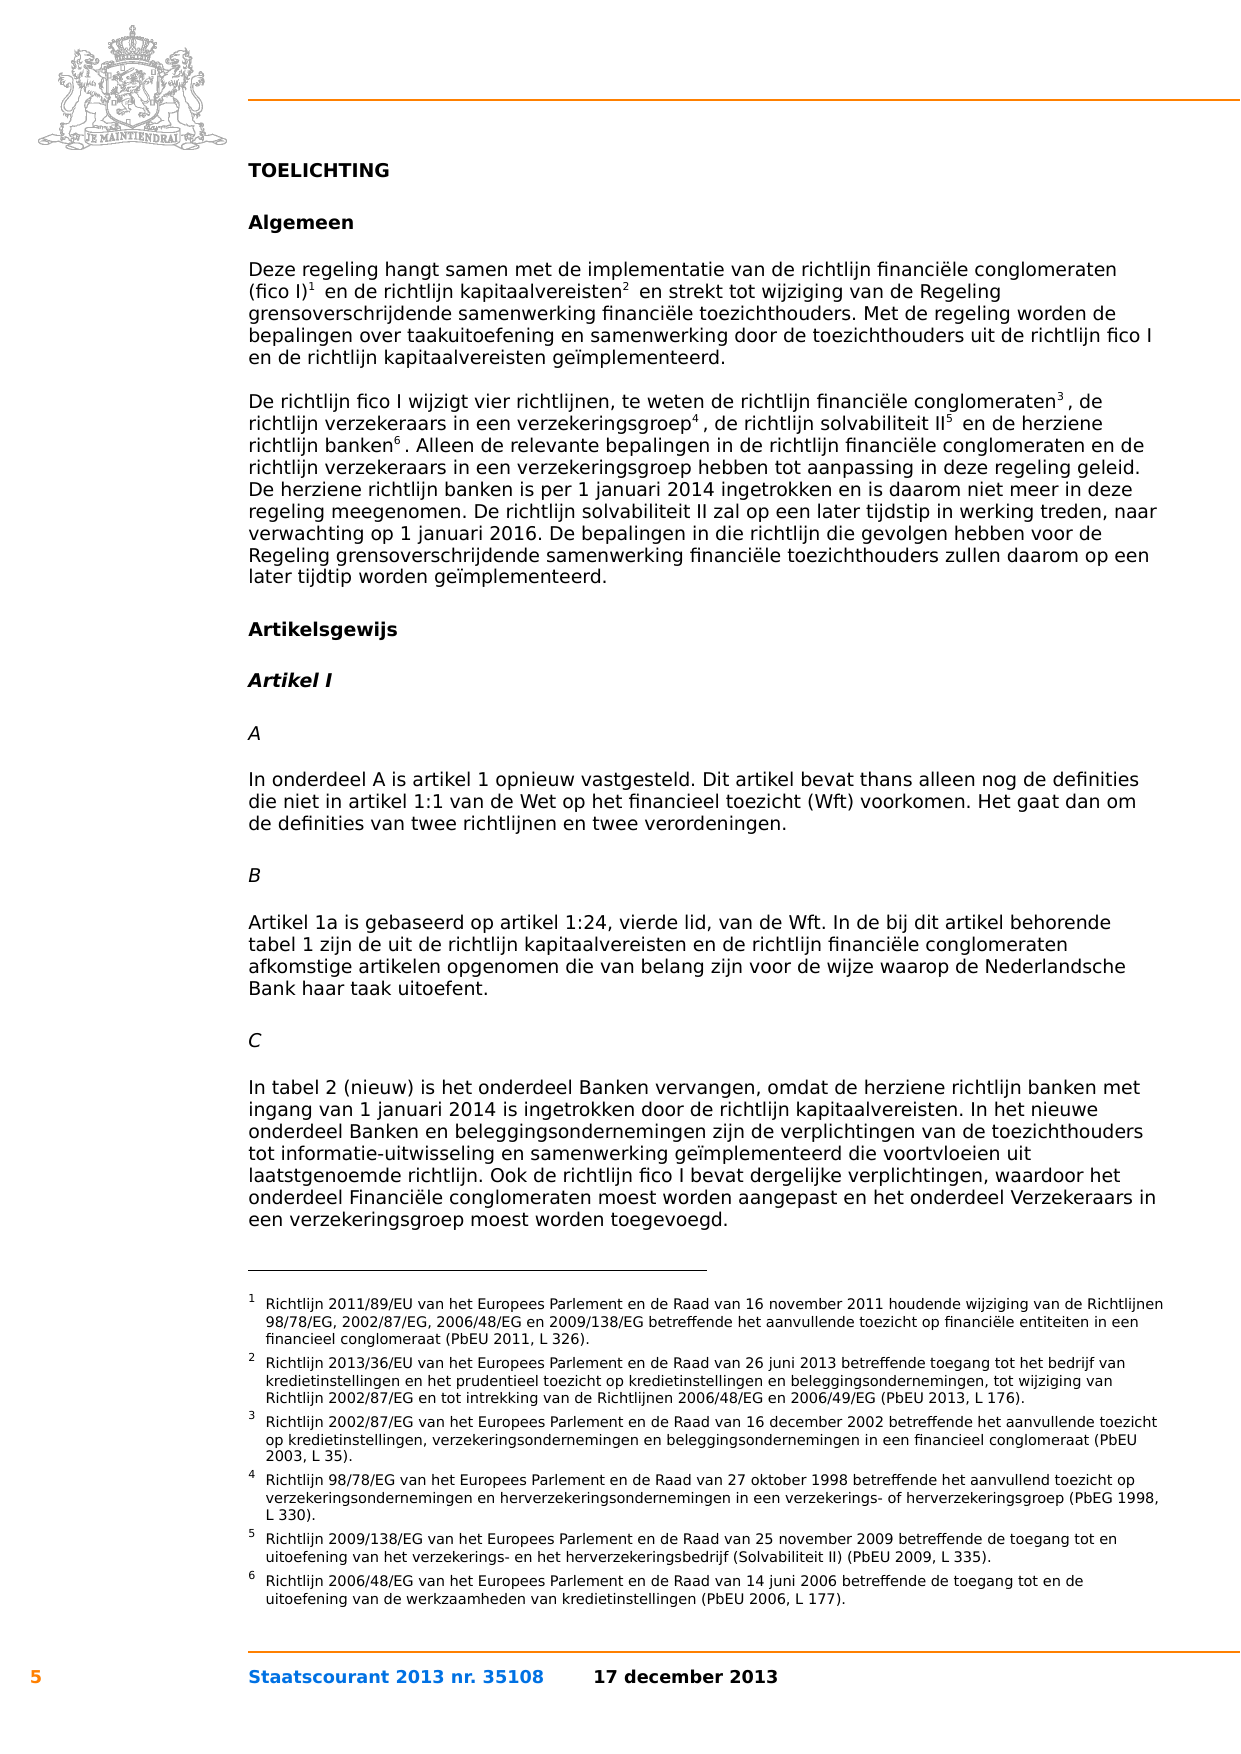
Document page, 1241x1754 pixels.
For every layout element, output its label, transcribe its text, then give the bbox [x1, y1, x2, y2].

subtitle Artikel I [248, 670, 1163, 692]
text In tabel 2 (nieuw) is het onderdeel Banken vervangen, omdat de herziene richtlijn banken met ingang van 1 januari 2014 is ingetrokken door de richtlijn kapitaalvereisten. In het nieuwe onderdeel Banken en beleggingsondernemingen zijn de verplichtingen van de toezichthouders tot informatie-uitwisseling en samenwerking geïmplementeerd die voortvloeien uit laatstgenoemde richtlijn. Ook de richtlijn fico I bevat dergelijke verplichtingen, waardoor het onderdeel Financiële conglomeraten moest worden aangepast en het onderdeel Verzekeraars in een verzekeringsgroep moest worden toegevoegd. [248, 1077, 1163, 1231]
text In onderdeel A is artikel 1 opnieuw vastgesteld. Dit artikel bevat thans alleen nog de definities die niet in artikel 1:1 van de Wet op het financieel toezicht (Wft) voorkomen. Het gaat dan om de definities van twee richtlijnen en twee verordeningen. [248, 769, 1163, 835]
text Richtlijn 98/78/EG van het Europees Parlement en de Raad van 27 oktober 1998 betreffende het aanvullend toezicht op verzekeringsondernemingen en herverzekeringsondernemingen in een verzekerings- of herverzekeringsgroep (PbEG 1998, L 330). [248, 1468, 1163, 1524]
subtitle C [248, 1030, 1163, 1052]
text Deze regeling hangt samen met de implementatie van de richtlijn financiële conglomeraten (fico I) en de richtlijn kapitaalvereisten en strekt tot wijziging van de Regeling grensoverschrijdende samenwerking financiële toezichthouders. Met de regeling worden de bepalingen over taakuitoefening en samenwerking door de toezichthouders uit de richtlijn fico I en de richtlijn kapitaalvereisten geïmplementeerd. [248, 259, 1163, 369]
subtitle Algemeen [248, 212, 1163, 234]
text Richtlijn 2006/48/EG van het Europees Parlement en de Raad van 14 juni 2006 betreffende de toegang tot en de uitoefening van de werkzaamheden van kredietinstellingen (PbEU 2006, L 177). [248, 1569, 1163, 1608]
subtitle B [248, 865, 1163, 887]
subtitle TOELICHTING [248, 160, 1163, 182]
text Richtlijn 2011/89/EU van het Europees Parlement en de Raad van 16 november 2011 houdende wijziging van de Richtlijnen 98/78/EG, 2002/87/EG, 2006/48/EG en 2009/138/EG betreffende het aanvullende toezicht op financiële entiteiten in een financieel conglomeraat (PbEU 2011, L 326). [248, 1292, 1163, 1348]
text Richtlijn 2002/87/EG van het Europees Parlement en de Raad van 16 december 2002 betreffende het aanvullende toezicht op kredietinstellingen, verzekeringsondernemingen en beleggingsondernemingen in een financieel conglomeraat (PbEU 2003, L 35). [248, 1409, 1163, 1465]
text Richtlijn 2013/36/EU van het Europees Parlement en de Raad van 26 juni 2013 betreffende toegang tot het bedrijf van kredietinstellingen en het prudentieel toezicht op kredietinstellingen en beleggingsondernemingen, tot wijziging van Richtlijn 2002/87/EG en tot intrekking van de Richtlijnen 2006/48/EG en 2006/49/EG (PbEU 2013, L 176). [248, 1351, 1163, 1407]
text Richtlijn 2009/138/EG van het Europees Parlement en de Raad van 25 november 2009 betreffende de toegang tot en uitoefening van het verzekerings- en het herverzekeringsbedrijf (Solvabiliteit II) (PbEU 2009, L 335). [248, 1527, 1163, 1566]
picture [38, 25, 227, 150]
text Artikel 1a is gebaseerd op artikel 1:24, vierde lid, van de Wft. In de bij dit artikel behorende tabel 1 zijn de uit de richtlijn kapitaalvereisten en de richtlijn financiële conglomeraten afkomstige artikelen opgenomen die van belang zijn voor de wijze waarop de Nederlandsche Bank haar taak uitoefent. [248, 912, 1163, 1000]
text De richtlijn fico I wijzigt vier richtlijnen, te weten de richtlijn financiële conglomeraten, de richtlijn verzekeraars in een verzekeringsgroep, de richtlijn solvabiliteit II en de herziene richtlijn banken. Alleen de relevante bepalingen in de richtlijn financiële conglomeraten en de richtlijn verzekeraars in een verzekeringsgroep hebben tot aanpassing in deze regeling geleid. De herziene richtlijn banken is per 1 januari 2014 ingetrokken en is daarom niet meer in deze regeling meegenomen. De richtlijn solvabiliteit II zal op een later tijdstip in werking treden, naar verwachting op 1 januari 2016. De bepalingen in die richtlijn die gevolgen hebben voor de Regeling grensoverschrijdende samenwerking financiële toezichthouders zullen daarom op een later tijdtip worden geïmplementeerd. [248, 391, 1163, 588]
subtitle A [248, 722, 1163, 744]
subtitle Artikelsgewijs [248, 618, 1163, 640]
